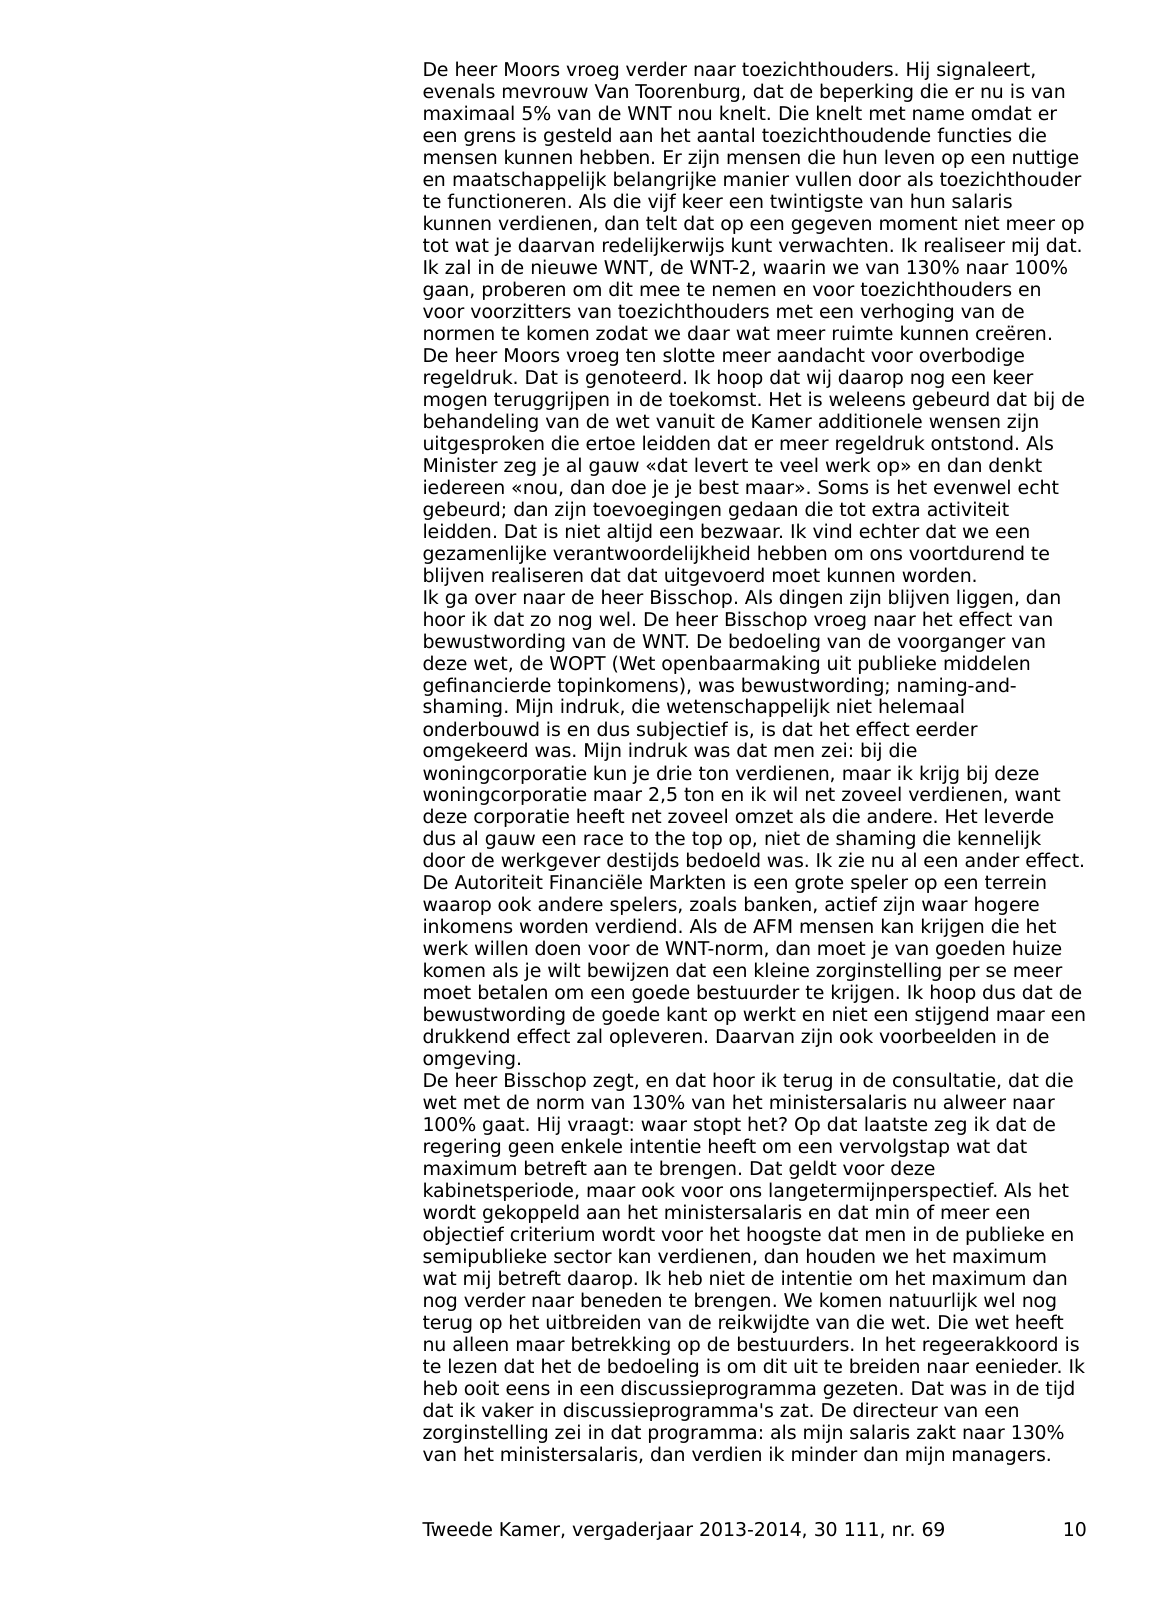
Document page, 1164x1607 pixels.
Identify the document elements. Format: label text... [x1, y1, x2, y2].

text De heer Bisschop zegt, en dat hoor ik terug in de consultatie, dat die wet met de norm van 130% van het ministersalaris nu alweer naar 100% gaat. Hij vraagt: waar stopt het? Op dat laatste zeg ik dat de regering geen enkele intentie heeft om een vervolgstap wat dat maximum betreft aan te brengen. Dat geldt voor deze kabinetsperiode, maar ook voor ons langetermijnperspectief. Als het wordt gekoppeld aan het ministersalaris en dat min of meer een objectief criterium wordt voor het hoogste dat men in de publieke en semipublieke sector kan verdienen, dan houden we het maximum wat mij betreft daarop. Ik heb niet de intentie om het maximum dan nog verder naar beneden te brengen. We komen natuurlijk wel nog terug op het uitbreiden van de reikwijdte van die wet. Die wet heeft nu alleen maar betrekking op de bestuurders. In het regeerakkoord is te lezen dat het de bedoeling is om dit uit te breiden naar eenieder. Ik heb ooit eens in een discussieprogramma gezeten. Dat was in de tijd dat ik vaker in discussieprogramma's zat. De directeur van een zorginstelling zei in dat programma: als mijn salaris zakt naar 130% van het ministersalaris, dan verdien ik minder dan mijn managers. [422, 1070, 1087, 1466]
text De heer Moors vroeg ten slotte meer aandacht voor overbodige regeldruk. Dat is genoteerd. Ik hoop dat wij daarop nog een keer mogen teruggrijpen in de toekomst. Het is weleens gebeurd dat bij de behandeling van de wet vanuit de Kamer additionele wensen zijn uitgesproken die ertoe leidden dat er meer regeldruk ontstond. Als Minister zeg je al gauw «dat levert te veel werk op» en dan denkt iedereen «nou, dan doe je je best maar». Soms is het evenwel echt gebeurd; dan zijn toevoegingen gedaan die tot extra activiteit leidden. Dat is niet altijd een bezwaar. Ik vind echter dat we een gezamenlijke verantwoordelijkheid hebben om ons voortdurend te blijven realiseren dat dat uitgevoerd moet kunnen worden. [422, 345, 1087, 587]
text Ik ga over naar de heer Bisschop. Als dingen zijn blijven liggen, dan hoor ik dat zo nog wel. De heer Bisschop vroeg naar het effect van bewustwording van de WNT. De bedoeling van de voorganger van deze wet, de WOPT (Wet openbaarmaking uit publieke middelen gefinancierde topinkomens), was bewustwording; naming-and-shaming. Mijn indruk, die wetenschappelijk niet helemaal onderbouwd is en dus subjectief is, is dat het effect eerder omgekeerd was. Mijn indruk was dat men zei: bij die woningcorporatie kun je drie ton verdienen, maar ik krijg bij deze woningcorporatie maar 2,5 ton en ik wil net zoveel verdienen, want deze corporatie heeft net zoveel omzet als die andere. Het leverde dus al gauw een race to the top op, niet de shaming die kennelijk door de werkgever destijds bedoeld was. Ik zie nu al een ander effect. De Autoriteit Financiële Markten is een grote speler op een terrein waarop ook andere spelers, zoals banken, actief zijn waar hogere inkomens worden verdiend. Als de AFM mensen kan krijgen die het werk willen doen voor de WNT-norm, dan moet je van goeden huize komen als je wilt bewijzen dat een kleine zorginstelling per se meer moet betalen om een goede bestuurder te krijgen. Ik hoop dus dat de bewustwording de goede kant op werkt en niet een stijgend maar een drukkend effect zal opleveren. Daarvan zijn ook voorbeelden in de omgeving. [422, 587, 1087, 1070]
text De heer Moors vroeg verder naar toezichthouders. Hij signaleert, evenals mevrouw Van Toorenburg, dat de beperking die er nu is van maximaal 5% van de WNT nou knelt. Die knelt met name omdat er een grens is gesteld aan het aantal toezichthoudende functies die mensen kunnen hebben. Er zijn mensen die hun leven op een nuttige en maatschappelijk belangrijke manier vullen door als toezichthouder te functioneren. Als die vijf keer een twintigste van hun salaris kunnen verdienen, dan telt dat op een gegeven moment niet meer op tot wat je daarvan redelijkerwijs kunt verwachten. Ik realiseer mij dat. Ik zal in de nieuwe WNT, de WNT-2, waarin we van 130% naar 100% gaan, proberen om dit mee te nemen en voor toezichthouders en voor voorzitters van toezichthouders met een verhoging van de normen te komen zodat we daar wat meer ruimte kunnen creëren. [422, 59, 1087, 345]
